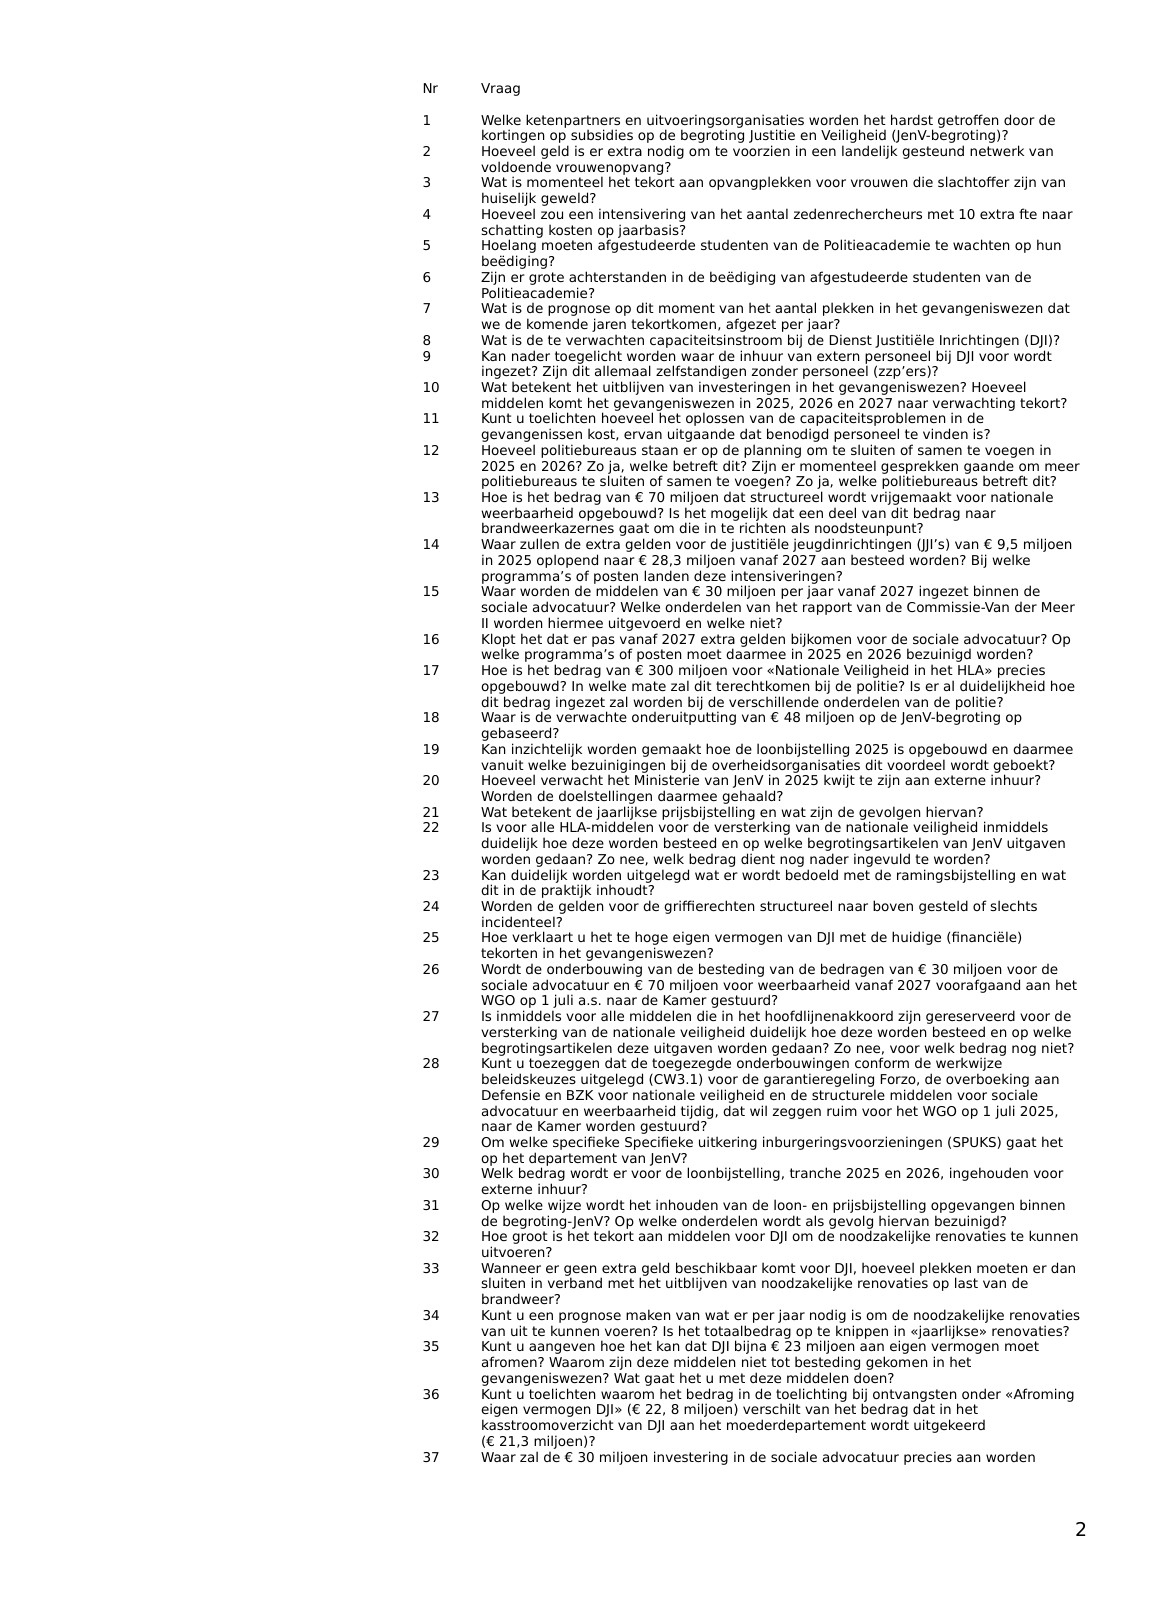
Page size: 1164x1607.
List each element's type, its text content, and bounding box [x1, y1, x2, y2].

table_cell 31 [422, 1198, 475, 1229]
table_cell 4 [422, 207, 475, 238]
table_cell 16 [422, 631, 475, 663]
table_cell 37 [422, 1449, 475, 1465]
table_cell Hoeveel politiebureaus staan er op de planning om te sluiten of samen te voegen in 2025 en 2026? Zo ja, welke betreft dit? Zijn er momenteel gesprekken gaande om meer politiebureaus te sluiten of samen te voegen? Zo ja, welke politiebureaus betreft dit? [475, 443, 1087, 490]
table_cell Hoe is het bedrag van € 300 miljoen voor «Nationale Veiligheid in het HLA» precies opgebouwd? In welke mate zal dit terechtkomen bij de politie? Is er al duidelijkheid hoe dit bedrag ingezet zal worden bij de verschillende onderdelen van de politie? [475, 663, 1087, 710]
table_cell 30 [422, 1166, 475, 1198]
table_cell Wat betekent de jaarlijkse prijsbijstelling en wat zijn de gevolgen hiervan? [475, 805, 1087, 820]
table_cell Klopt het dat er pas vanaf 2027 extra gelden bijkomen voor de sociale advocatuur? Op welke programma’s of posten moet daarmee in 2025 en 2026 bezuinigd worden? [475, 631, 1087, 663]
table_cell Kunt u toelichten waarom het bedrag in de toelichting bij ontvangsten onder «Afroming eigen vermogen DJI» (€ 22, 8 miljoen) verschilt van het bedrag dat in het kasstroomoverzicht van DJI aan het moederdepartement wordt uitgekeerd (€ 21,3 miljoen)? [475, 1386, 1087, 1449]
table_header Vraag [475, 81, 1087, 97]
table_cell 28 [422, 1056, 475, 1135]
table_cell 15 [422, 584, 475, 631]
table_cell 25 [422, 930, 475, 962]
table_cell 10 [422, 380, 475, 411]
table_cell 6 [422, 270, 475, 301]
table_cell Kan duidelijk worden uitgelegd wat er wordt bedoeld met de ramingsbijstelling en wat dit in de praktijk inhoudt? [475, 868, 1087, 899]
table_cell 32 [422, 1229, 475, 1261]
table_cell Worden de gelden voor de griffierechten structureel naar boven gesteld of slechts incidenteel? [475, 899, 1087, 930]
table_cell 3 [422, 175, 475, 207]
table_cell Wat betekent het uitblijven van investeringen in het gevangeniswezen? Hoeveel middelen komt het gevangeniswezen in 2025, 2026 en 2027 naar verwachting tekort? [475, 380, 1087, 411]
table_cell Is voor alle HLA-middelen voor de versterking van de nationale veiligheid inmiddels duidelijk hoe deze worden besteed en op welke begrotingsartikelen van JenV uitgaven worden gedaan? Zo nee, welk bedrag dient nog nader ingevuld te worden? [475, 820, 1087, 867]
table_cell 7 [422, 301, 475, 333]
table_cell 17 [422, 663, 475, 710]
table_cell 9 [422, 348, 475, 380]
table_cell 14 [422, 537, 475, 584]
table_cell Waar zullen de extra gelden voor de justitiële jeugdinrichtingen (JJI’s) van € 9,5 miljoen in 2025 oplopend naar € 28,3 miljoen vanaf 2027 aan besteed worden? Bij welke programma’s of posten landen deze intensiveringen? [475, 537, 1087, 584]
table_cell 27 [422, 1009, 475, 1056]
table_cell 26 [422, 962, 475, 1009]
table_cell 5 [422, 238, 475, 270]
table_cell Hoe is het bedrag van € 70 miljoen dat structureel wordt vrijgemaakt voor nationale weerbaarheid opgebouwd? Is het mogelijk dat een deel van dit bedrag naar brandweerkazernes gaat om die in te richten als noodsteunpunt? [475, 490, 1087, 537]
table_cell 35 [422, 1339, 475, 1386]
table_cell 22 [422, 820, 475, 867]
table_cell Kan nader toegelicht worden waar de inhuur van extern personeel bij DJI voor wordt ingezet? Zijn dit allemaal zelfstandigen zonder personeel (zzp’ers)? [475, 348, 1087, 380]
table_cell 21 [422, 805, 475, 820]
table_cell Kunt u toelichten hoeveel het oplossen van de capaciteitsproblemen in de gevangenissen kost, ervan uitgaande dat benodigd personeel te vinden is? [475, 411, 1087, 443]
table_cell 33 [422, 1261, 475, 1308]
table_cell Hoeveel zou een intensivering van het aantal zedenrechercheurs met 10 extra fte naar schatting kosten op jaarbasis? [475, 207, 1087, 238]
table_header Nr [422, 81, 475, 97]
table_cell Hoeveel verwacht het Ministerie van JenV in 2025 kwijt te zijn aan externe inhuur? Worden de doelstellingen daarmee gehaald? [475, 773, 1087, 804]
table_cell Wordt de onderbouwing van de besteding van de bedragen van € 30 miljoen voor de sociale advocatuur en € 70 miljoen voor weerbaarheid vanaf 2027 voorafgaand aan het WGO op 1 juli a.s. naar de Kamer gestuurd? [475, 962, 1087, 1009]
table_cell 19 [422, 742, 475, 773]
table_cell 20 [422, 773, 475, 804]
table_cell Wat is de prognose op dit moment van het aantal plekken in het gevangeniswezen dat we de komende jaren tekortkomen, afgezet per jaar? [475, 301, 1087, 333]
table_cell Hoelang moeten afgestudeerde studenten van de Politieacademie te wachten op hun beëdiging? [475, 238, 1087, 270]
table_cell 18 [422, 710, 475, 742]
table_cell Op welke wijze wordt het inhouden van de loon- en prijsbijstelling opgevangen binnen de begroting-JenV? Op welke onderdelen wordt als gevolg hiervan bezuinigd? [475, 1198, 1087, 1229]
table_cell 1 [422, 113, 475, 144]
table_cell 2 [422, 144, 475, 175]
table_cell Kan inzichtelijk worden gemaakt hoe de loonbijstelling 2025 is opgebouwd en daarmee vanuit welke bezuinigingen bij de overheidsorganisaties dit voordeel wordt geboekt? [475, 742, 1087, 773]
table_cell 36 [422, 1386, 475, 1449]
table_cell Welk bedrag wordt er voor de loonbijstelling, tranche 2025 en 2026, ingehouden voor externe inhuur? [475, 1166, 1087, 1198]
table_cell Om welke specifieke Specifieke uitkering inburgeringsvoorzieningen (SPUKS) gaat het op het departement van JenV? [475, 1135, 1087, 1166]
table_cell Waar worden de middelen van € 30 miljoen per jaar vanaf 2027 ingezet binnen de sociale advocatuur? Welke onderdelen van het rapport van de Commissie-Van der Meer II worden hiermee uitgevoerd en welke niet? [475, 584, 1087, 631]
table_cell Waar is de verwachte onderuitputting van € 48 miljoen op de JenV-begroting op gebaseerd? [475, 710, 1087, 742]
table_cell 29 [422, 1135, 475, 1166]
table_cell 13 [422, 490, 475, 537]
table_cell Hoe groot is het tekort aan middelen voor DJI om de noodzakelijke renovaties te kunnen uitvoeren? [475, 1229, 1087, 1261]
table_cell 24 [422, 899, 475, 930]
table_cell Kunt u toezeggen dat de toegezegde onderbouwingen conform de werkwijze beleidskeuzes uitgelegd (CW3.1) voor de garantieregeling Forzo, de overboeking aan Defensie en BZK voor nationale veiligheid en de structurele middelen voor sociale advocatuur en weerbaarheid tijdig, dat wil zeggen ruim voor het WGO op 1 juli 2025, naar de Kamer worden gestuurd? [475, 1056, 1087, 1135]
table_cell Kunt u aangeven hoe het kan dat DJI bijna € 23 miljoen aan eigen vermogen moet afromen? Waarom zijn deze middelen niet tot besteding gekomen in het gevangeniswezen? Wat gaat het u met deze middelen doen? [475, 1339, 1087, 1386]
table_cell 12 [422, 443, 475, 490]
table_cell Zijn er grote achterstanden in de beëdiging van afgestudeerde studenten van de Politieacademie? [475, 270, 1087, 301]
table_cell Hoe verklaart u het te hoge eigen vermogen van DJI met de huidige (financiële) tekorten in het gevangeniswezen? [475, 930, 1087, 962]
table_cell Wat is de te verwachten capaciteitsinstroom bij de Dienst Justitiële Inrichtingen (DJI)? [475, 333, 1087, 348]
table_cell 8 [422, 333, 475, 348]
table_cell Kunt u een prognose maken van wat er per jaar nodig is om de noodzakelijke renovaties van uit te kunnen voeren? Is het totaalbedrag op te knippen in «jaarlijkse» renovaties? [475, 1308, 1087, 1339]
table_cell Is inmiddels voor alle middelen die in het hoofdlijnenakkoord zijn gereserveerd voor de versterking van de nationale veiligheid duidelijk hoe deze worden besteed en op welke begrotingsartikelen deze uitgaven worden gedaan? Zo nee, voor welk bedrag nog niet? [475, 1009, 1087, 1056]
table_cell 23 [422, 868, 475, 899]
table_cell [422, 97, 475, 112]
table_cell Waar zal de € 30 miljoen investering in de sociale advocatuur precies aan worden [475, 1449, 1087, 1465]
table_cell [475, 97, 1087, 112]
table_cell 11 [422, 411, 475, 443]
table_cell Welke ketenpartners en uitvoeringsorganisaties worden het hardst getroffen door de kortingen op subsidies op de begroting Justitie en Veiligheid (JenV-begroting)? [475, 113, 1087, 144]
table_cell Hoeveel geld is er extra nodig om te voorzien in een landelijk gesteund netwerk van voldoende vrouwenopvang? [475, 144, 1087, 175]
table_cell 34 [422, 1308, 475, 1339]
table_cell Wat is momenteel het tekort aan opvangplekken voor vrouwen die slachtoffer zijn van huiselijk geweld? [475, 175, 1087, 207]
table_cell Wanneer er geen extra geld beschikbaar komt voor DJI, hoeveel plekken moeten er dan sluiten in verband met het uitblijven van noodzakelijke renovaties op last van de brandweer? [475, 1261, 1087, 1308]
